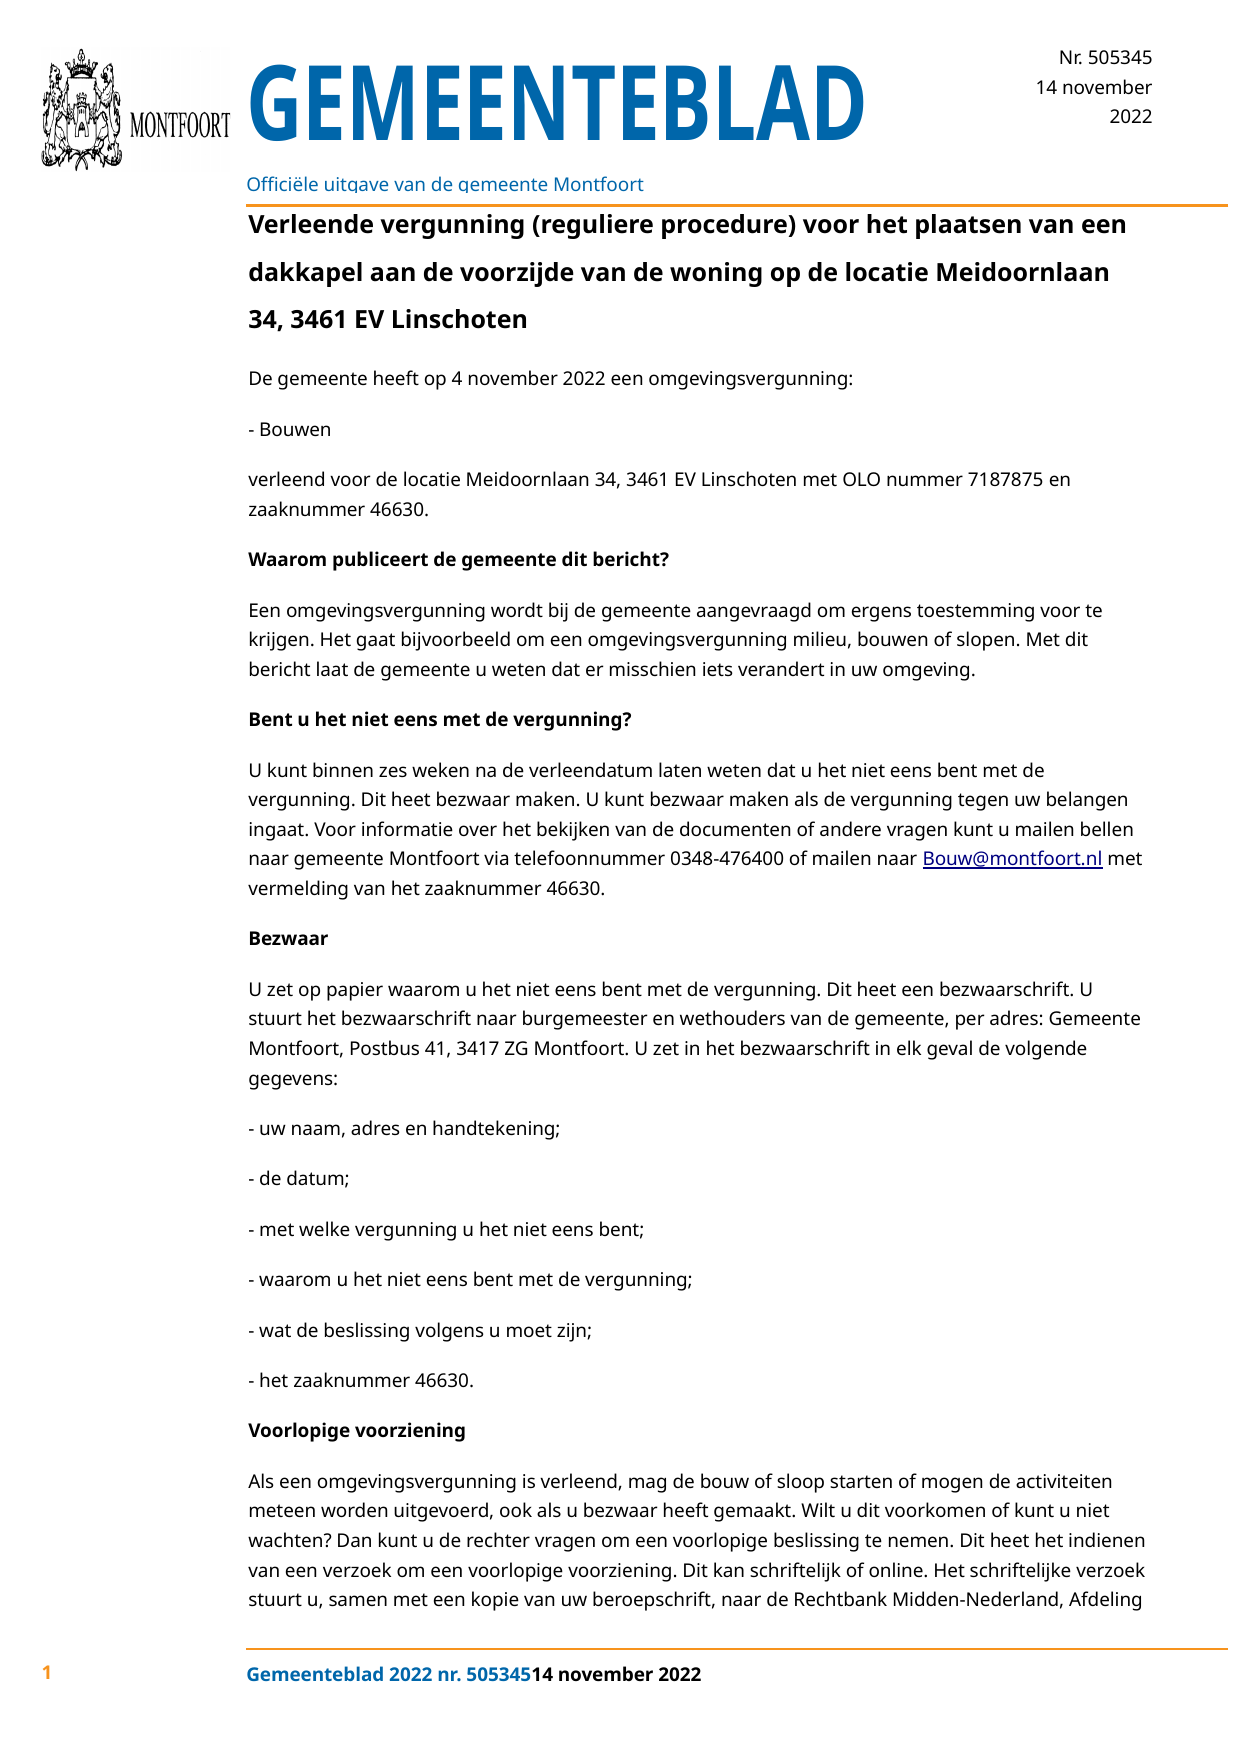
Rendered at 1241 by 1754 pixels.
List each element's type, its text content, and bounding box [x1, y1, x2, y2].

text Bent u het niet eens met de vergunning? [248, 706, 1152, 732]
text - de datum; [248, 1166, 1152, 1191]
text Bezwaar [248, 926, 1152, 951]
text - uw naam, adres en handtekening; [248, 1115, 1152, 1141]
text - Bouwen [248, 416, 1152, 442]
text Waarom publiceert de gemeente dit bericht? [248, 546, 1152, 572]
text De gemeente heeft op 4 november 2022 een omgevingsvergunning: [248, 366, 1152, 391]
text Als een omgevingsvergunning is verleend, mag de bouw of sloop starten of mogen de activiteiten meteen worden uitgevoerd, ook als u bezwaar heeft gemaakt. Wilt u dit voorkomen of kunt u niet wachten? Dan kunt u de rechter vragen om een voorlopige beslissing te nemen. Dit heet het indienen van een verzoek om een voorlopige voorziening. Dit kan schriftelijk of online. Het schriftelijke verzoek stuurt u, samen met een kopie van uw beroepschrift, naar de Rechtbank Midden-Nederland, Afdeling [248, 1468, 1152, 1612]
text verleend voor de locatie Meidoornlaan 34, 3461 EV Linschoten met OLO nummer 7187875 en zaaknummer 46630. [248, 466, 1152, 522]
text Voorlopige voorziening [248, 1418, 1152, 1443]
text - wat de beslissing volgens u moet zijn; [248, 1317, 1152, 1342]
picture [41, 47, 231, 172]
text U zet op papier waarom u het niet eens bent met de vergunning. Dit heet een bezwaarschrift. U stuurt het bezwaarschrift naar burgemeester en wethouders van de gemeente, per adres: Gemeente Montfoort, Postbus 41, 3417 ZG Montfoort. U zet in het bezwaarschrift in elk geval de volgende gegevens: [248, 976, 1152, 1090]
text Verleende vergunning (reguliere procedure) voor het plaatsen van een dakkapel aan de voorzijde van de woning op de locatie Meidoornlaan 34, 3461 EV Linschoten [248, 207, 1152, 336]
text - met welke vergunning u het niet eens bent; [248, 1216, 1152, 1242]
text - waarom u het niet eens bent met de vergunning; [248, 1266, 1152, 1292]
text - het zaaknummer 46630. [248, 1367, 1152, 1393]
text Een omgevingsvergunning wordt bij de gemeente aangevraagd om ergens toestemming voor te krijgen. Het gaat bijvoorbeeld om een omgevingsvergunning milieu, bouwen of slopen. Met dit bericht laat de gemeente u weten dat er misschien iets verandert in uw omgeving. [248, 597, 1152, 682]
text U kunt binnen zes weken na de verleendatum laten weten dat u het niet eens bent met de vergunning. Dit heet bezwaar maken. U kunt bezwaar maken als de vergunning tegen uw belangen ingaat. Voor informatie over het bekijken van de documenten of andere vragen kunt u mailen bellen naar gemeente Montfoort via telefoonnummer 0348-476400 of mailen naar Bouw@montfoort.nl met vermelding van het zaaknummer 46630. [248, 757, 1152, 901]
